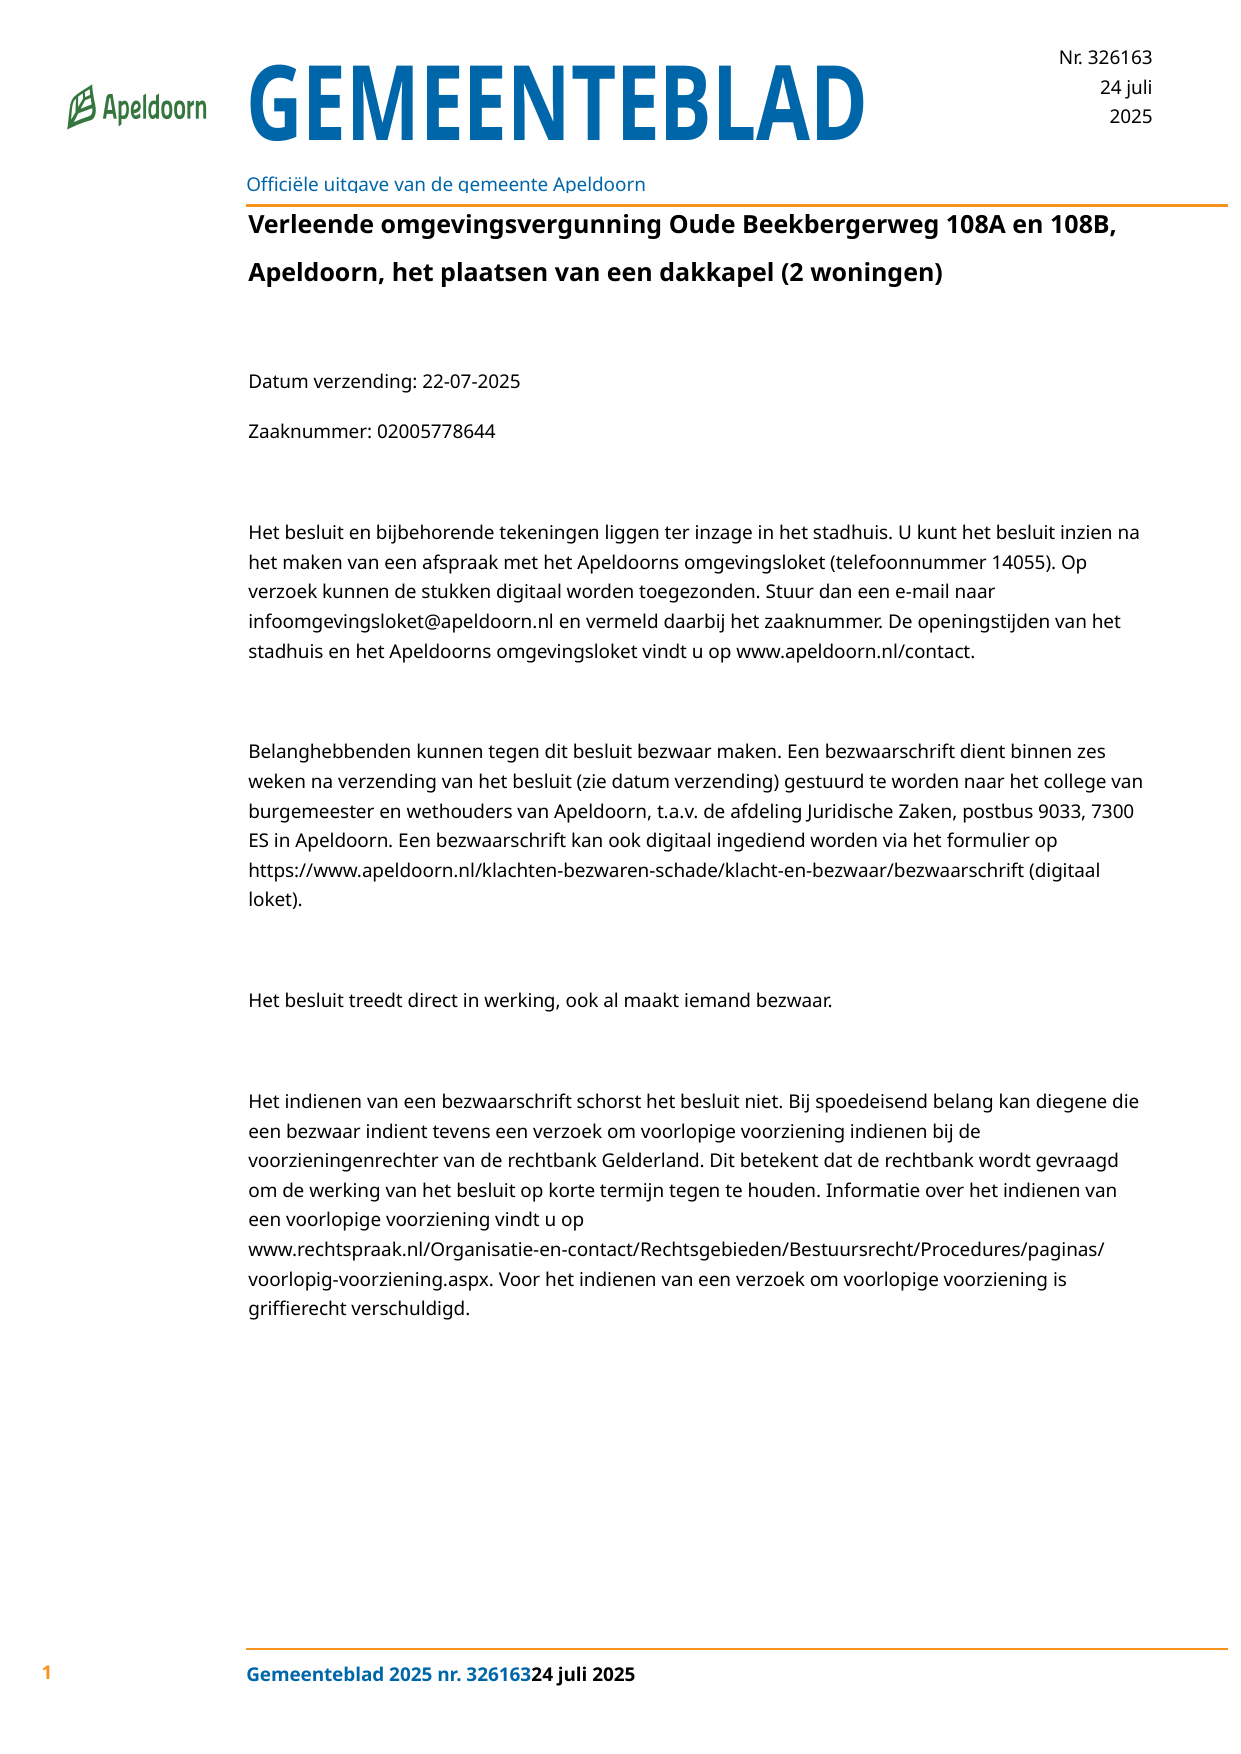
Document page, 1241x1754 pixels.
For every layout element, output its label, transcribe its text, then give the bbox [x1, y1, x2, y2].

text Zaaknummer: 02005778644 [248, 419, 1152, 444]
text Verleende omgevingsvergunning Oude Beekbergerweg 108A en 108B, Apeldoorn, het plaatsen van een dakkapel (2 woningen) [248, 207, 1152, 288]
text Belanghebbenden kunnen tegen dit besluit bezwaar maken. Een bezwaarschrift dient binnen zes weken na verzending van het besluit (zie datum verzending) gestuurd te worden naar het college van burgemeester en wethouders van Apeldoorn, t.a.v. de afdeling Juridische Zaken, postbus 9033, 7300 ES in Apeldoorn. Een bezwaarschrift kan ook digitaal ingediend worden via het formulier op https://www.apeldoorn.nl/klachten-bezwaren-schade/klacht-en-bezwaar/bezwaarschrift (digitaal loket). [248, 739, 1152, 912]
picture [41, 47, 231, 172]
text Datum verzending: 22-07-2025 [248, 368, 1152, 394]
text Het besluit treedt direct in werking, ook al maakt iemand bezwaar. [248, 987, 1152, 1013]
text Het besluit en bijbehorende tekeningen liggen ter inzage in het stadhuis. U kunt het besluit inzien na het maken van een afspraak met het Apeldoorns omgevingsloket (telefoonnummer 14055). Op verzoek kunnen de stukken digitaal worden toegezonden. Stuur dan een e-mail naar infoomgevingsloket@apeldoorn.nl en vermeld daarbij het zaaknummer. De openingstijden van het stadhuis en het Apeldoorns omgevingsloket vindt u op www.apeldoorn.nl/contact. [248, 519, 1152, 664]
text Het indienen van een bezwaarschrift schorst het besluit niet. Bij spoedeisend belang kan diegene die een bezwaar indient tevens een verzoek om voorlopige voorziening indienen bij de voorzieningenrechter van de rechtbank Gelderland. Dit betekent dat de rechtbank wordt gevraagd om de werking van het besluit op korte termijn tegen te houden. Informatie over het indienen van een voorlopige voorziening vindt u op www.rechtspraak.nl/Organisatie-en-contact/Rechtsgebieden/Bestuursrecht/Procedures/paginas/voorlopig-voorziening.aspx. Voor het indienen van een verzoek om voorlopige voorziening is griffierecht verschuldigd. [248, 1088, 1152, 1321]
